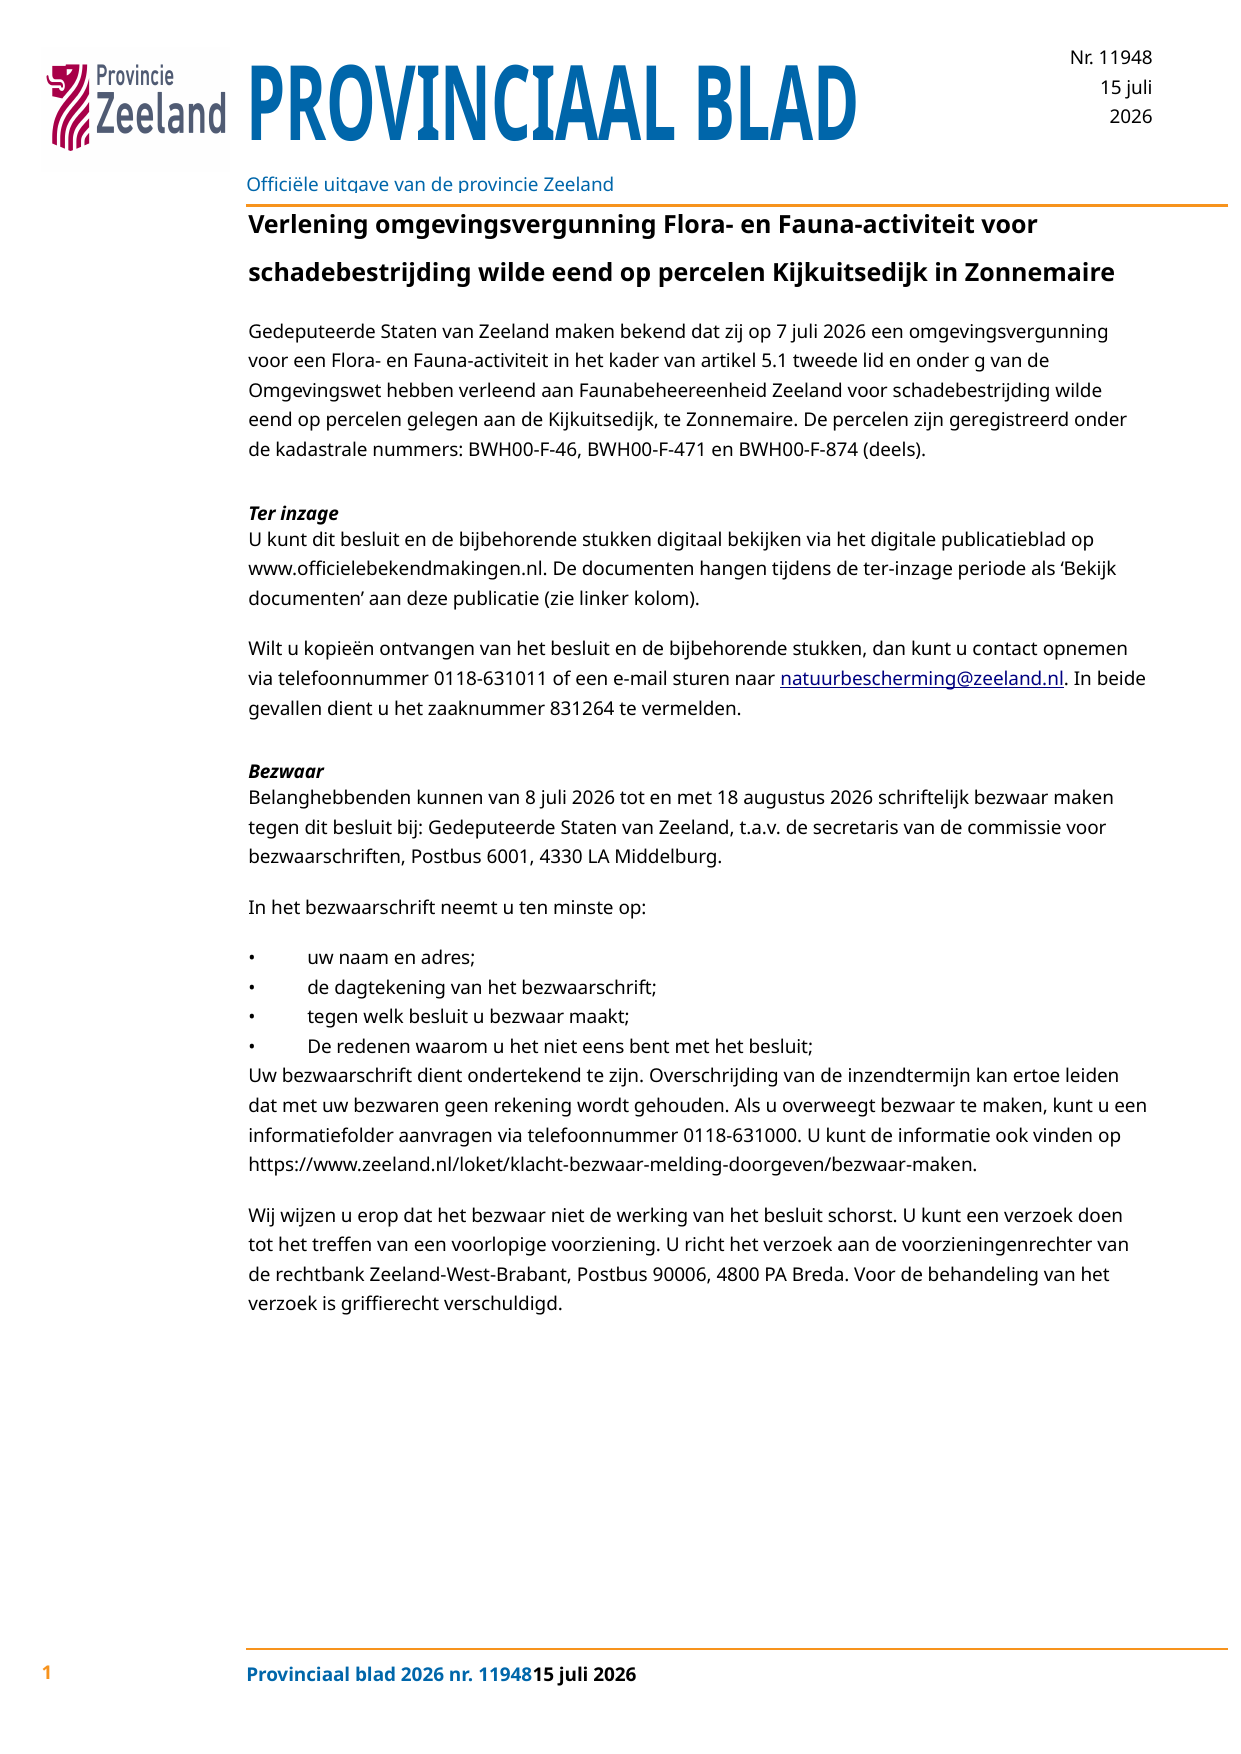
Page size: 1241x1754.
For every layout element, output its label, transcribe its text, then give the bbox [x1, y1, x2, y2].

text In het bezwaarschrift neemt u ten minste op: [248, 894, 1152, 920]
list de dagtekening van het bezwaarschrift; [248, 974, 1152, 1000]
list uw naam en adres; [248, 944, 1152, 970]
picture [41, 47, 231, 172]
text Bezwaar [248, 759, 1152, 784]
list tegen welk besluit u bezwaar maakt; [248, 1003, 1152, 1029]
text Verlening omgevingsvergunning Flora- en Fauna-activiteit voor schadebestrijding wilde eend op percelen Kijkuitsedijk in Zonnemaire [248, 207, 1152, 288]
text U kunt dit besluit en de bijbehorende stukken digitaal bekijken via het digitale publicatieblad op www.officielebekendmakingen.nl. De documenten hangen tijdens de ter-inzage periode als ‘Bekijk documenten’ aan deze publicatie (zie linker kolom). [248, 526, 1152, 611]
text Wilt u kopieën ontvangen van het besluit en de bijbehorende stukken, dan kunt u contact opnemen via telefoonnummer 0118-631011 of een e-mail sturen naar natuurbescherming@zeeland.nl. In beide gevallen dient u het zaaknummer 831264 te vermelden. [248, 636, 1152, 720]
text Ter inzage [248, 500, 1152, 526]
text Wij wijzen u erop dat het bezwaar niet de werking van het besluit schorst. U kunt een verzoek doen tot het treffen van een voorlopige voorziening. U richt het verzoek aan de voorzieningenrechter van de rechtbank Zeeland-West-Brabant, Postbus 90006, 4800 PA Breda. Voor de behandeling van het verzoek is griffierecht verschuldigd. [248, 1202, 1152, 1316]
text Uw bezwaarschrift dient ondertekend te zijn. Overschrijding van de inzendtermijn kan ertoe leiden dat met uw bezwaren geen rekening wordt gehouden. Als u overweegt bezwaar te maken, kunt u een informatiefolder aanvragen via telefoonnummer 0118-631000. U kunt de informatie ook vinden op https://www.zeeland.nl/loket/klacht-bezwaar-melding-doorgeven/bezwaar-maken. [248, 1063, 1152, 1177]
text Belanghebbenden kunnen van 8 juli 2026 tot en met 18 augustus 2026 schriftelijk bezwaar maken tegen dit besluit bij: Gedeputeerde Staten van Zeeland, t.a.v. de secretaris van de commissie voor bezwaarschriften, Postbus 6001, 4330 LA Middelburg. [248, 784, 1152, 869]
list De redenen waarom u het niet eens bent met het besluit; [248, 1033, 1152, 1059]
text Gedeputeerde Staten van Zeeland maken bekend dat zij op 7 juli 2026 een omgevingsvergunning voor een Flora- en Fauna-activiteit in het kader van artikel 5.1 tweede lid en onder g van de Omgevingswet hebben verleend aan Faunabeheereenheid Zeeland voor schadebestrijding wilde eend op percelen gelegen aan de Kijkuitsedijk, te Zonnemaire. De percelen zijn geregistreerd onder de kadastrale nummers: BWH00-F-46, BWH00-F-471 en BWH00-F-874 (deels). [248, 318, 1152, 462]
